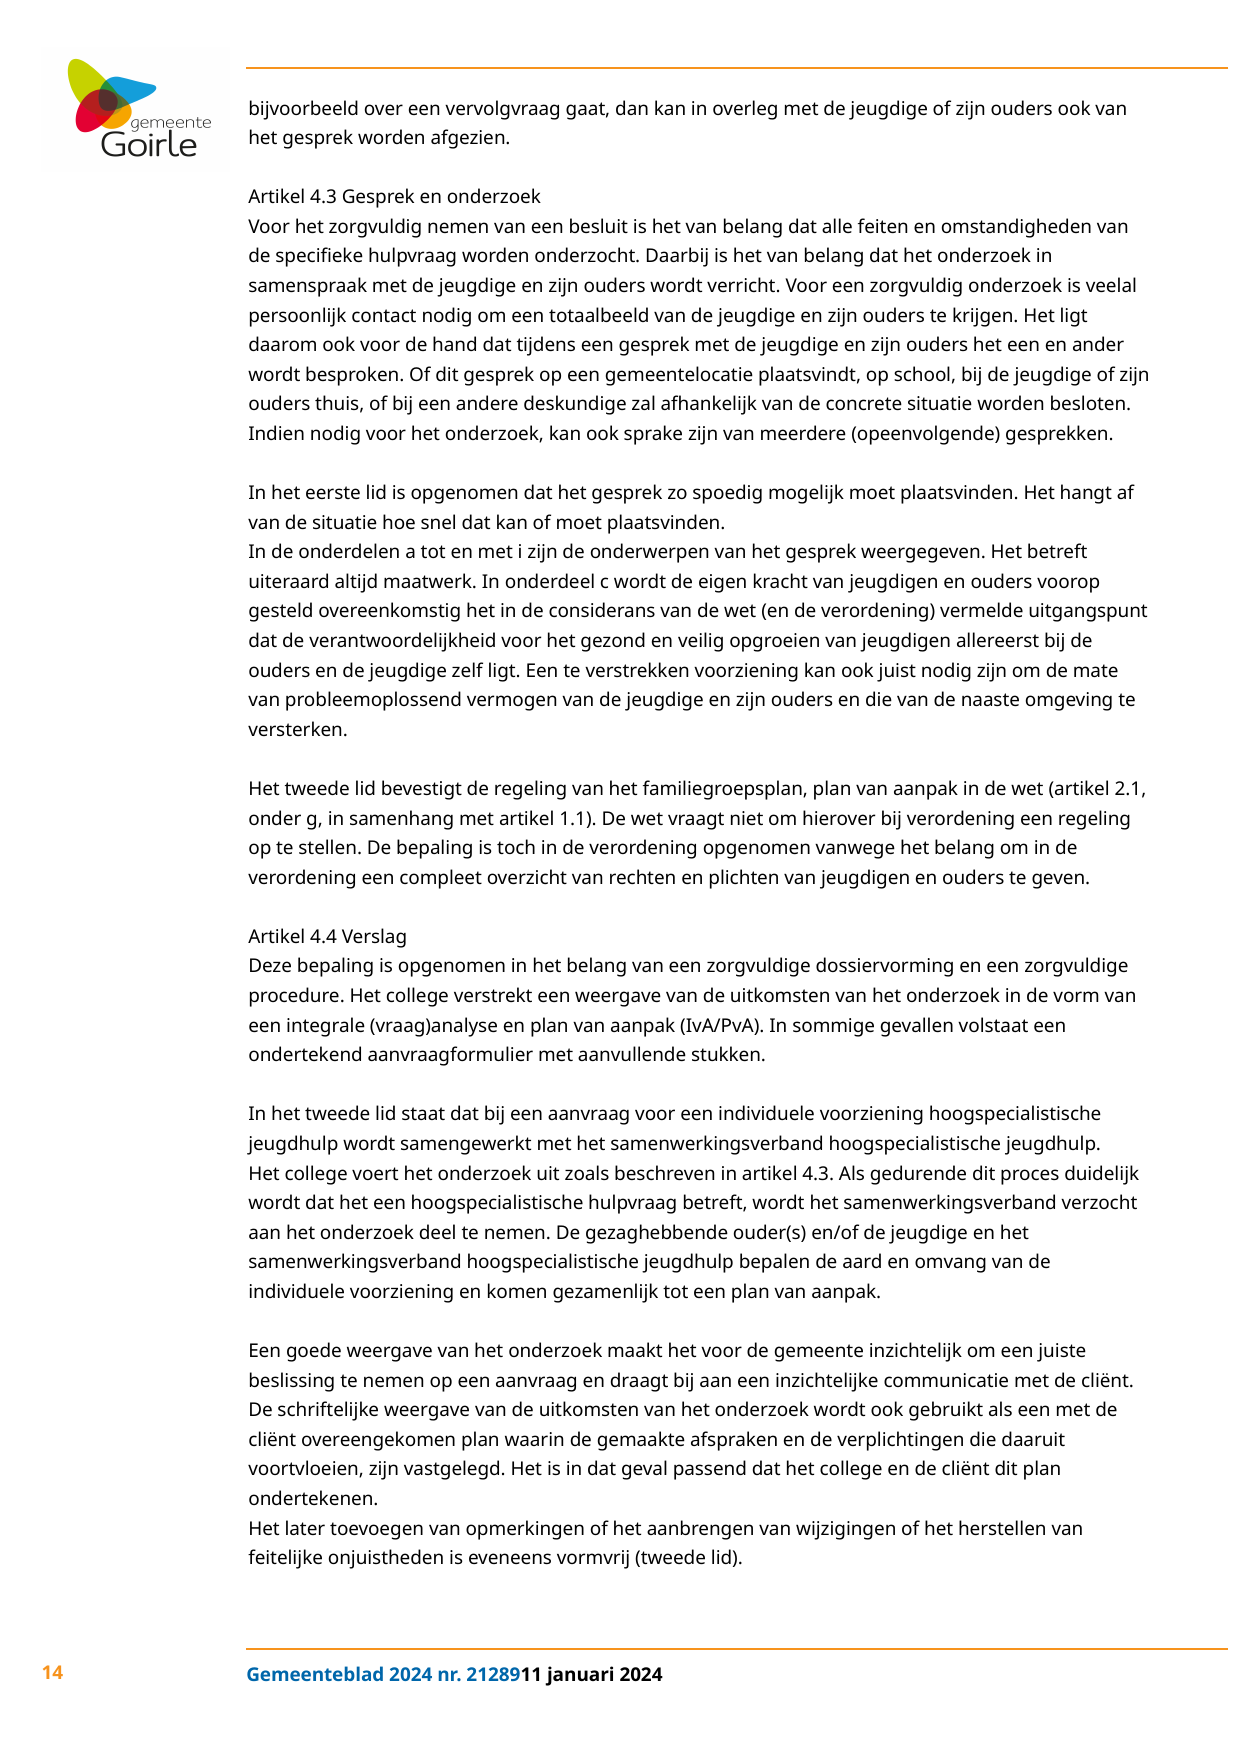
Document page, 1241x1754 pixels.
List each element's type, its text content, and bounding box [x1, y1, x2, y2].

text Een goede weergave van het onderzoek maakt het voor de gemeente inzichtelijk om een juiste beslissing te nemen op een aanvraag en draagt bij aan een inzichtelijke communicatie met de cliënt. De schriftelijke weergave van de uitkomsten van het onderzoek wordt ook gebruikt als een met de cliënt overeengekomen plan waarin de gemaakte afspraken en de verplichtingen die daaruit voortvloeien, zijn vastgelegd. Het is in dat geval passend dat het college en de cliënt dit plan ondertekenen. [248, 1337, 1152, 1511]
text Deze bepaling is opgenomen in het belang van een zorgvuldige dossiervorming en een zorgvuldige procedure. Het college verstrekt een weergave van de uitkomsten van het onderzoek in de vorm van een integrale (vraag)analyse en plan van aanpak (IvA/PvA). In sommige gevallen volstaat een ondertekend aanvraagformulier met aanvullende stukken. [248, 953, 1152, 1067]
text In het tweede lid staat dat bij een aanvraag voor een individuele voorziening hoogspecialistische jeugdhulp wordt samengewerkt met het samenwerkingsverband hoogspecialistische jeugdhulp. [248, 1101, 1152, 1156]
text Het later toevoegen van opmerkingen of het aanbrengen van wijzigingen of het herstellen van feitelijke onjuistheden is eveneens vormvrij (tweede lid). [248, 1515, 1152, 1570]
text Artikel 4.4 Verslag [248, 923, 1152, 949]
picture [41, 47, 231, 172]
text Voor het zorgvuldig nemen van een besluit is het van belang dat alle feiten en omstandigheden van de specifieke hulpvraag worden onderzocht. Daarbij is het van belang dat het onderzoek in samenspraak met de jeugdige en zijn ouders wordt verricht. Voor een zorgvuldig onderzoek is veelal persoonlijk contact nodig om een totaalbeeld van de jeugdige en zijn ouders te krijgen. Het ligt daarom ook voor de hand dat tijdens een gesprek met de jeugdige en zijn ouders het een en ander wordt besproken. Of dit gesprek op een gemeentelocatie plaatsvindt, op school, bij de jeugdige of zijn ouders thuis, of bij een andere deskundige zal afhankelijk van de concrete situatie worden besloten. Indien nodig voor het onderzoek, kan ook sprake zijn van meerdere (opeenvolgende) gesprekken. [248, 213, 1152, 446]
text Artikel 4.3 Gesprek en onderzoek [248, 183, 1152, 209]
text Het college voert het onderzoek uit zoals beschreven in artikel 4.3. Als gedurende dit proces duidelijk wordt dat het een hoogspecialistische hulpvraag betreft, wordt het samenwerkingsverband verzocht aan het onderzoek deel te nemen. De gezaghebbende ouder(s) en/of de jeugdige en het samenwerkingsverband hoogspecialistische jeugdhulp bepalen de aard en omvang van de individuele voorziening en komen gezamenlijk tot een plan van aanpak. [248, 1160, 1152, 1304]
text Het tweede lid bevestigt de regeling van het familiegroepsplan, plan van aanpak in de wet (artikel 2.1, onder g, in samenhang met artikel 1.1). De wet vraagt niet om hierover bij verordening een regeling op te stellen. De bepaling is toch in de verordening opgenomen vanwege het belang om in de verordening een compleet overzicht van rechten en plichten van jeugdigen en ouders te geven. [248, 775, 1152, 890]
text In het eerste lid is opgenomen dat het gesprek zo spoedig mogelijk moet plaatsvinden. Het hangt af van de situatie hoe snel dat kan of moet plaatsvinden. [248, 479, 1152, 535]
text In de onderdelen a tot en met i zijn de onderwerpen van het gesprek weergegeven. Het betreft uiteraard altijd maatwerk. In onderdeel c wordt de eigen kracht van jeugdigen en ouders voorop gesteld overeenkomstig het in de considerans van de wet (en de verordening) vermelde uitgangspunt dat de verantwoordelijkheid voor het gezond en veilig opgroeien van jeugdigen allereerst bij de ouders en de jeugdige zelf ligt. Een te verstrekken voorziening kan ook juist nodig zijn om de mate van probleemoplossend vermogen van de jeugdige en zijn ouders en die van de naaste omgeving te versterken. [248, 538, 1152, 742]
text bijvoorbeeld over een vervolgvraag gaat, dan kan in overleg met de jeugdige of zijn ouders ook van het gesprek worden afgezien. [248, 95, 1152, 150]
